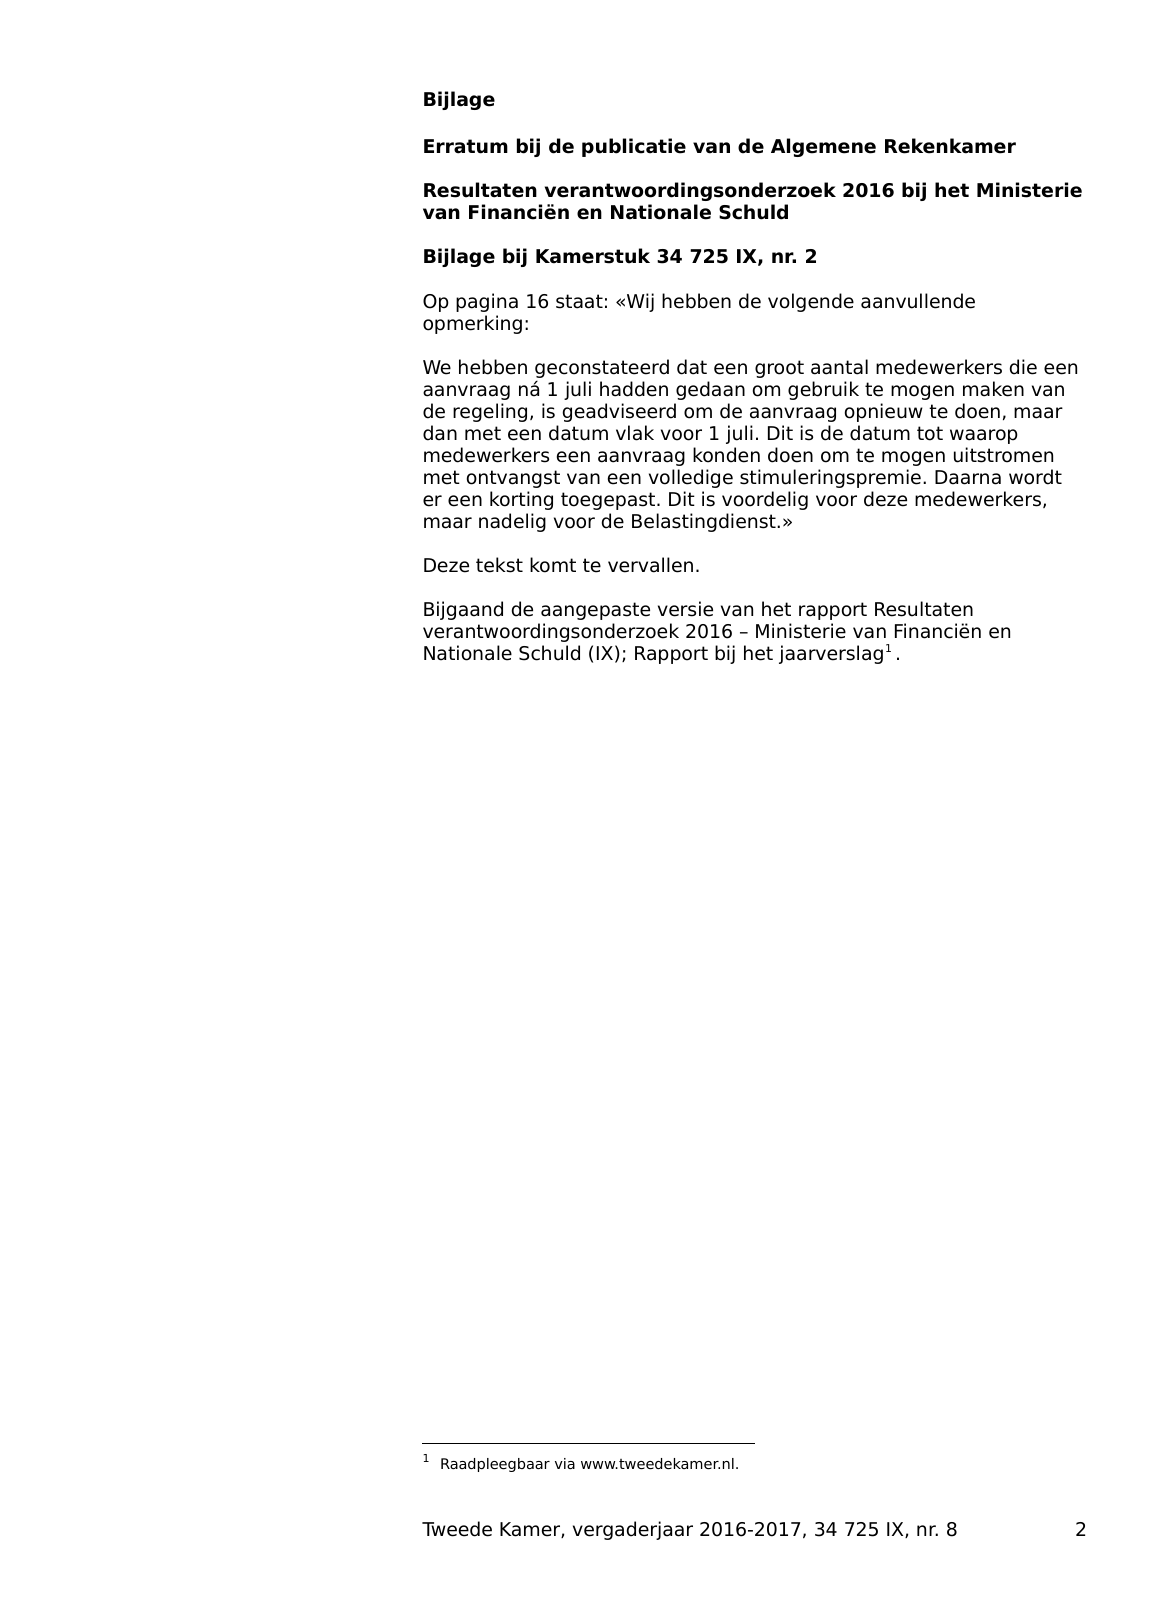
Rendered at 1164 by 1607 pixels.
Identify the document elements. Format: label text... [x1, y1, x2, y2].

subtitle Bijlage [77, 89, 1087, 111]
text Deze tekst komt te vervallen. [422, 555, 1087, 577]
subtitle Bijlage bij Kamerstuk 34 725 IX, nr. 2 [422, 246, 1087, 268]
subtitle Resultaten verantwoordingsonderzoek 2016 bij het Ministerie van Financiën en Nationale Schuld [422, 180, 1087, 224]
text Op pagina 16 staat: «Wij hebben de volgende aanvullende opmerking: [422, 291, 1087, 334]
text We hebben geconstateerd dat een groot aantal medewerkers die een aanvraag ná 1 juli hadden gedaan om gebruik te mogen maken van de regeling, is geadviseerd om de aanvraag opnieuw te doen, maar dan met een datum vlak voor 1 juli. Dit is de datum tot waarop medewerkers een aanvraag konden doen om te mogen uitstromen met ontvangst van een volledige stimuleringspremie. Daarna wordt er een korting toegepast. Dit is voordelig voor deze medewerkers, maar nadelig voor de Belastingdienst.» [422, 357, 1087, 532]
text Raadpleegbaar via www.tweedekamer.nl. [422, 1452, 1087, 1474]
text Bijgaand de aangepaste versie van het rapport Resultaten verantwoordingsonderzoek 2016 – Ministerie van Financiën en Nationale Schuld (IX); Rapport bij het jaarverslag. [422, 599, 1087, 665]
subtitle Erratum bij de publicatie van de Algemene Rekenkamer [422, 136, 1087, 158]
